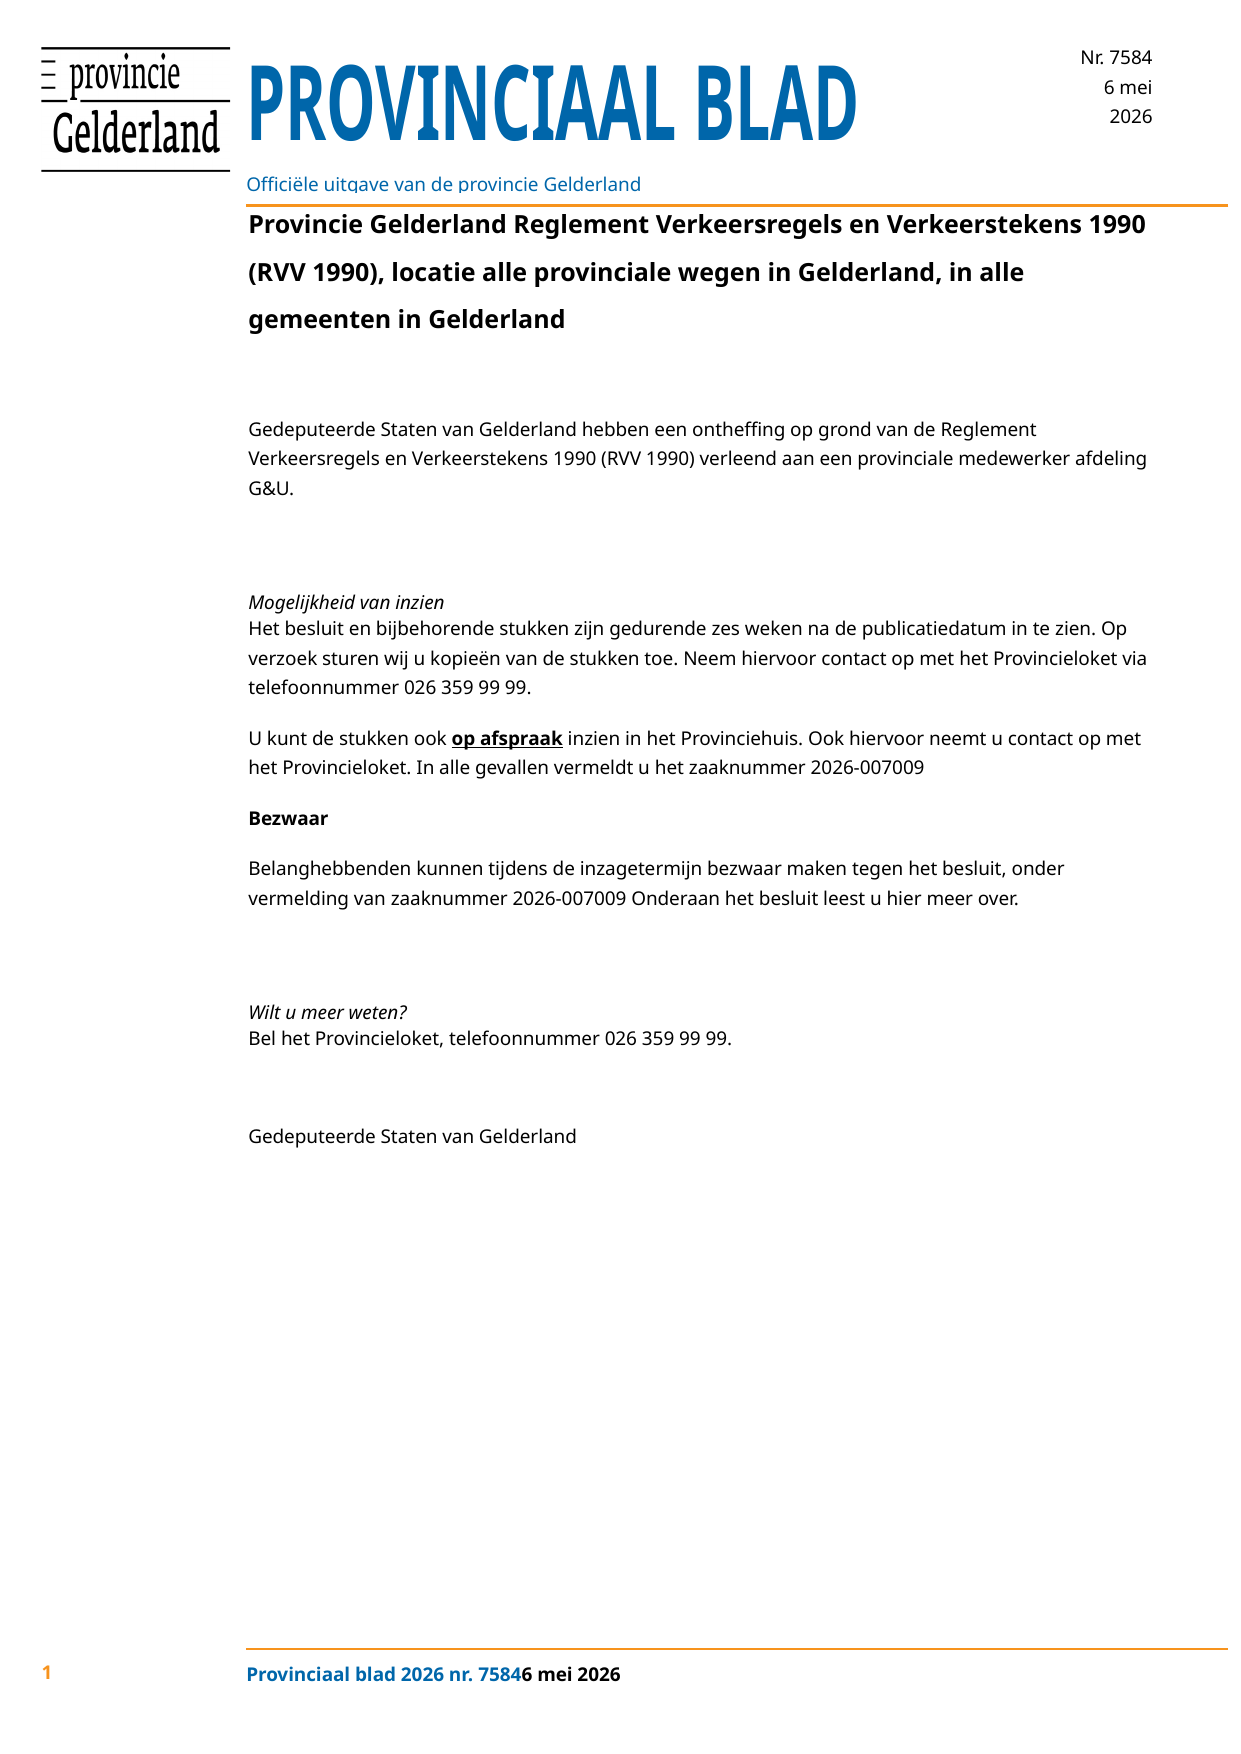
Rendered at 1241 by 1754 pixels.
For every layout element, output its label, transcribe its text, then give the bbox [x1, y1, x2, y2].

text Belanghebbenden kunnen tijdens de inzagetermijn bezwaar maken tegen het besluit, onder vermelding van zaaknummer 2026-007009 Onderaan het besluit leest u hier meer over. [248, 855, 1152, 911]
text Gedeputeerde Staten van Gelderland hebben een ontheffing op grond van de Reglement Verkeersregels en Verkeerstekens 1990 (RVV 1990) verleend aan een provinciale medewerker afdeling G&U. [248, 416, 1152, 501]
text Bezwaar [248, 805, 1152, 831]
text Gedeputeerde Staten van Gelderland [248, 1123, 1152, 1149]
text Het besluit en bijbehorende stukken zijn gedurende zes weken na de publicatiedatum in te zien. Op verzoek sturen wij u kopieën van de stukken toe. Neem hiervoor contact op met het Provincieloket via telefoonnummer 026 359 99 99. [248, 615, 1152, 700]
text U kunt de stukken ook op afspraak inzien in het Provinciehuis. Ook hiervoor neemt u contact op met het Provincieloket. In alle gevallen vermeldt u het zaaknummer 2026-007009 [248, 725, 1152, 780]
picture [41, 47, 231, 172]
text Provincie Gelderland Reglement Verkeersregels en Verkeerstekens 1990 (RVV 1990), locatie alle provinciale wegen in Gelderland, in alle gemeenten in Gelderland [248, 207, 1152, 336]
text Mogelijkheid van inzien [248, 589, 1152, 615]
text Wilt u meer weten? [248, 999, 1152, 1025]
text Bel het Provincieloket, telefoonnummer 026 359 99 99. [248, 1025, 1152, 1051]
